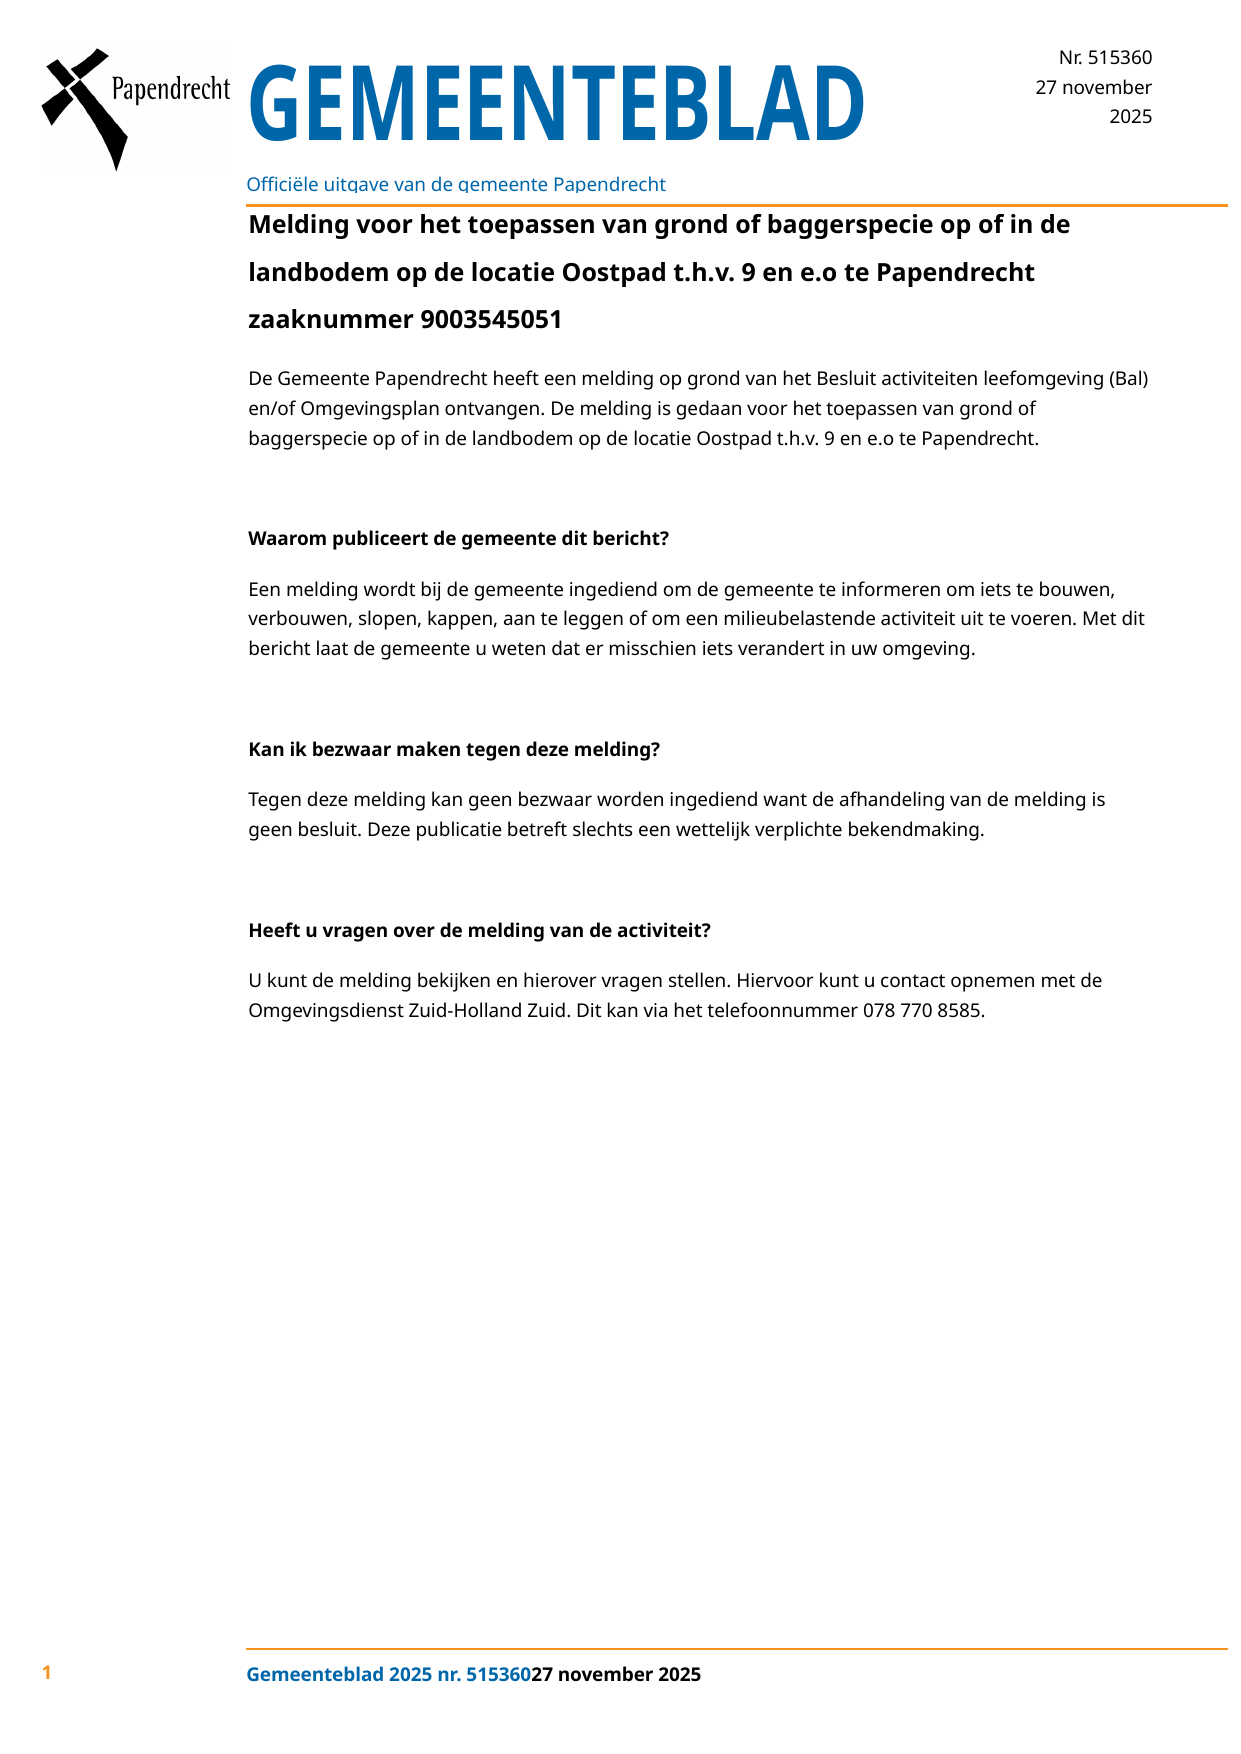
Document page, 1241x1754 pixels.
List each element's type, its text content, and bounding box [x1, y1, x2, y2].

text U kunt de melding bekijken en hierover vragen stellen. Hiervoor kunt u contact opnemen met de Omgevingsdienst Zuid-Holland Zuid. Dit kan via het telefoonnummer 078 770 8585. [248, 967, 1152, 1022]
text Heeft u vragen over de melding van de activiteit? [248, 917, 1152, 942]
text De Gemeente Papendrecht heeft een melding op grond van het Besluit activiteiten leefomgeving (Bal) en/of Omgevingsplan ontvangen. De melding is gedaan voor het toepassen van grond of baggerspecie op of in de landbodem op de locatie Oostpad t.h.v. 9 en e.o te Papendrecht. [248, 366, 1152, 450]
picture [41, 47, 231, 172]
text Melding voor het toepassen van grond of baggerspecie op of in de landbodem op de locatie Oostpad t.h.v. 9 en e.o te Papendrecht zaaknummer 9003545051 [248, 207, 1152, 336]
text Tegen deze melding kan geen bezwaar worden ingediend want de afhandeling van de melding is geen besluit. Deze publicatie betreft slechts een wettelijk verplichte bekendmaking. [248, 786, 1152, 842]
text Kan ik bezwaar maken tegen deze melding? [248, 736, 1152, 762]
text Waarom publiceert de gemeente dit bericht? [248, 526, 1152, 551]
text Een melding wordt bij de gemeente ingediend om de gemeente te informeren om iets te bouwen, verbouwen, slopen, kappen, aan te leggen of om een milieubelastende activiteit uit te voeren. Met dit bericht laat de gemeente u weten dat er misschien iets verandert in uw omgeving. [248, 576, 1152, 661]
